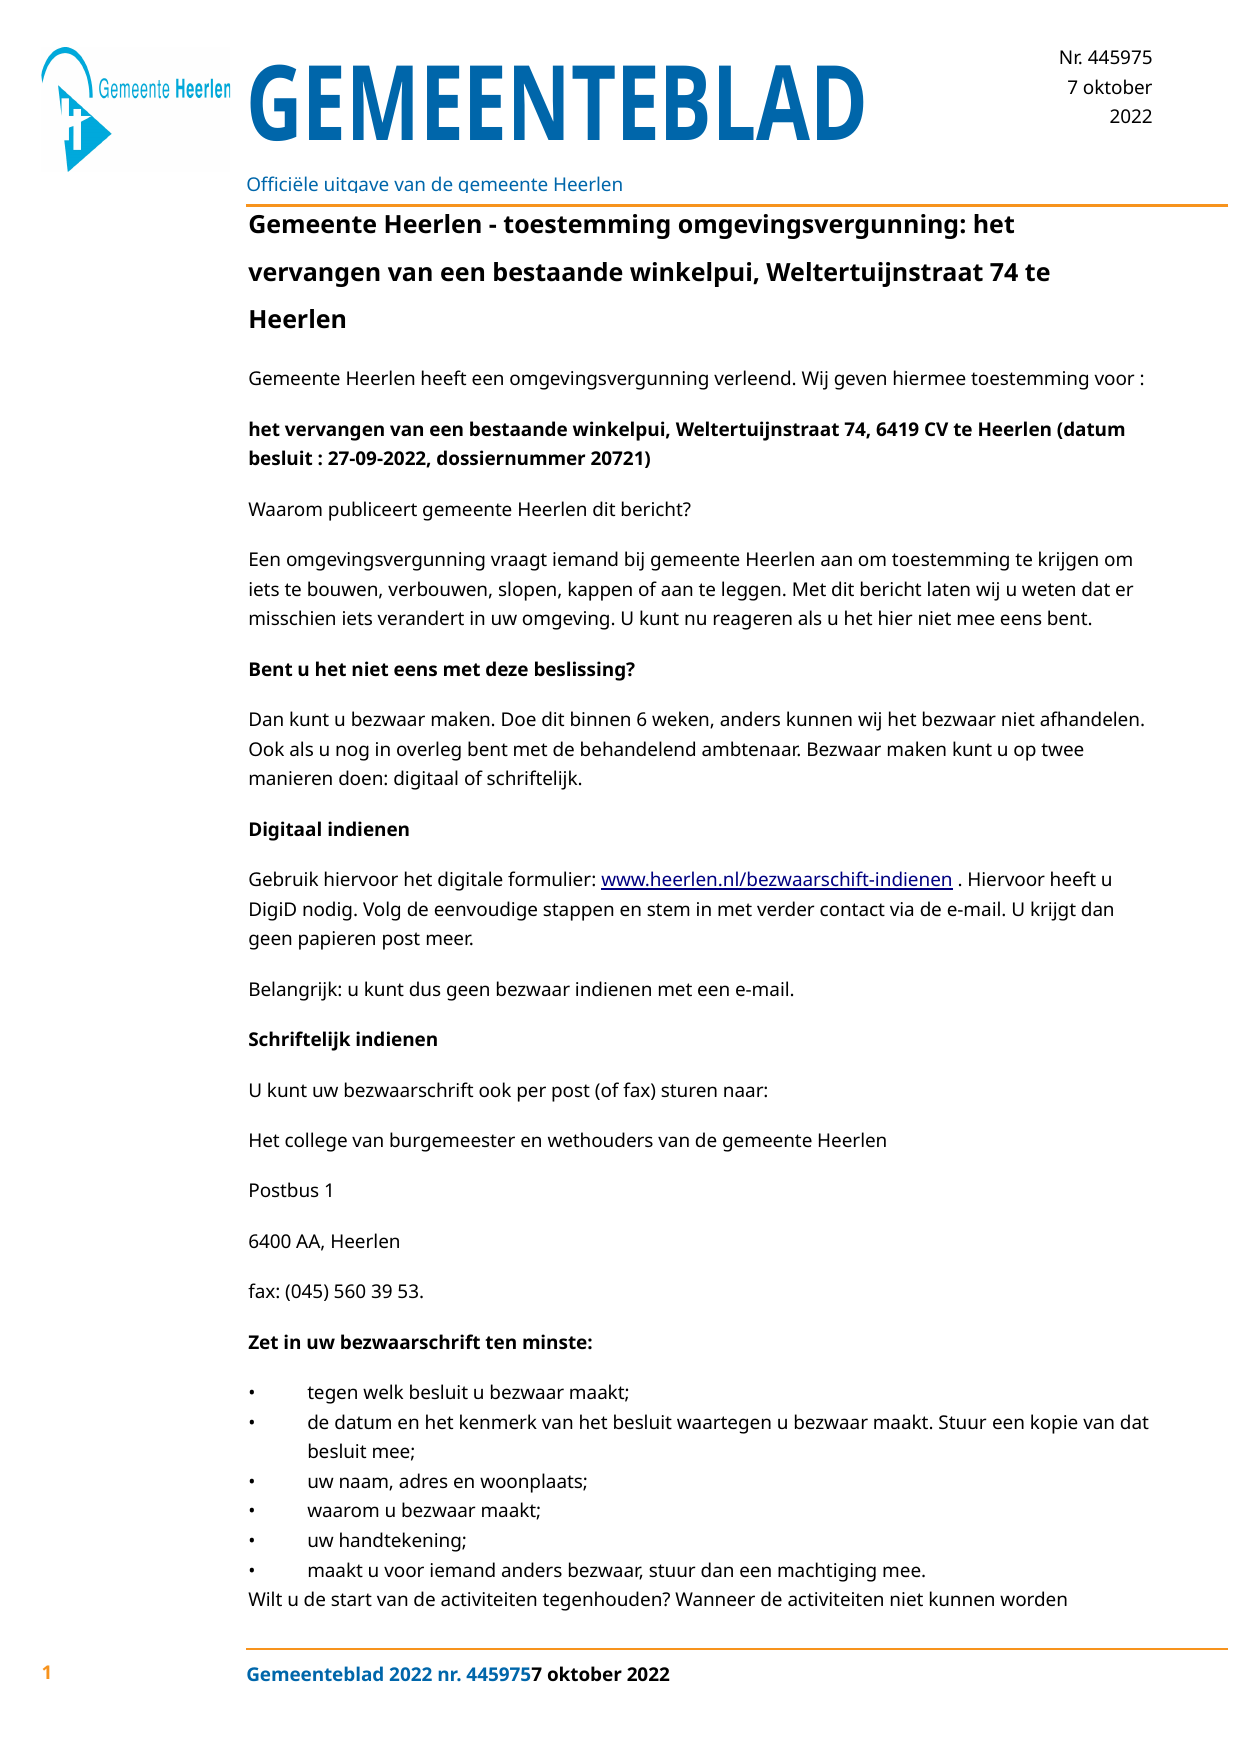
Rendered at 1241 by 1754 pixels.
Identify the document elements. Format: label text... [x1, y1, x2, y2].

text Een omgevingsvergunning vraagt iemand bij gemeente Heerlen aan om toestemming te krijgen om iets te bouwen, verbouwen, slopen, kappen of aan te leggen. Met dit bericht laten wij u weten dat er misschien iets verandert in uw omgeving. U kunt nu reageren als u het hier niet mee eens bent. [248, 546, 1152, 631]
list de datum en het kenmerk van het besluit waartegen u bezwaar maakt. Stuur een kopie van dat besluit mee; [248, 1409, 1152, 1464]
text Belangrijk: u kunt dus geen bezwaar indienen met een e-mail. [248, 976, 1152, 1002]
text Schriftelijk indienen [248, 1026, 1152, 1052]
text Gemeente Heerlen heeft een omgevingsvergunning verleend. Wij geven hiermee toestemming voor : [248, 366, 1152, 391]
list uw handtekening; [248, 1527, 1152, 1553]
text fax: (045) 560 39 53. [248, 1278, 1152, 1304]
text Wilt u de start van de activiteiten tegenhouden? Wanneer de activiteiten niet kunnen worden [248, 1586, 1152, 1612]
text Gemeente Heerlen - toestemming omgevingsvergunning: het vervangen van een bestaande winkelpui, Weltertuijnstraat 74 te Heerlen [248, 207, 1152, 336]
picture [41, 47, 59, 70]
text Zet in uw bezwaarschrift ten minste: [248, 1329, 1152, 1354]
text Dan kunt u bezwaar maken. Doe dit binnen 6 weken, anders kunnen wij het bezwaar niet afhandelen. Ook als u nog in overleg bent met de behandelend ambtenaar. Bezwaar maken kunt u op twee manieren doen: digitaal of schriftelijk. [248, 706, 1152, 791]
text U kunt uw bezwaarschrift ook per post (of fax) sturen naar: [248, 1077, 1152, 1102]
text Waarom publiceert gemeente Heerlen dit bericht? [248, 496, 1152, 522]
text Het college van burgemeester en wethouders van de gemeente Heerlen [248, 1127, 1152, 1153]
text Digitaal indienen [248, 816, 1152, 842]
text Postbus 1 [248, 1178, 1152, 1203]
text Bent u het niet eens met deze beslissing? [248, 656, 1152, 682]
list maakt u voor iemand anders bezwaar, stuur dan een machtiging mee. [248, 1557, 1152, 1582]
text het vervangen van een bestaande winkelpui, Weltertuijnstraat 74, 6419 CV te Heerlen (datum besluit : 27-09-2022, dossiernummer 20721) [248, 416, 1152, 471]
list waarom u bezwaar maakt; [248, 1498, 1152, 1523]
list uw naam, adres en woonplaats; [248, 1468, 1152, 1494]
text Gebruik hiervoor het digitale formulier: www.heerlen.nl/bezwaarschift-indienen . Hiervoor heeft u DigiD nodig. Volg de eenvoudige stappen en stem in met verder contact via de e-mail. U krijgt dan geen papieren post meer. [248, 866, 1152, 951]
text 6400 AA, Heerlen [248, 1228, 1152, 1254]
picture [41, 47, 231, 172]
list tegen welk besluit u bezwaar maakt; [248, 1379, 1152, 1405]
